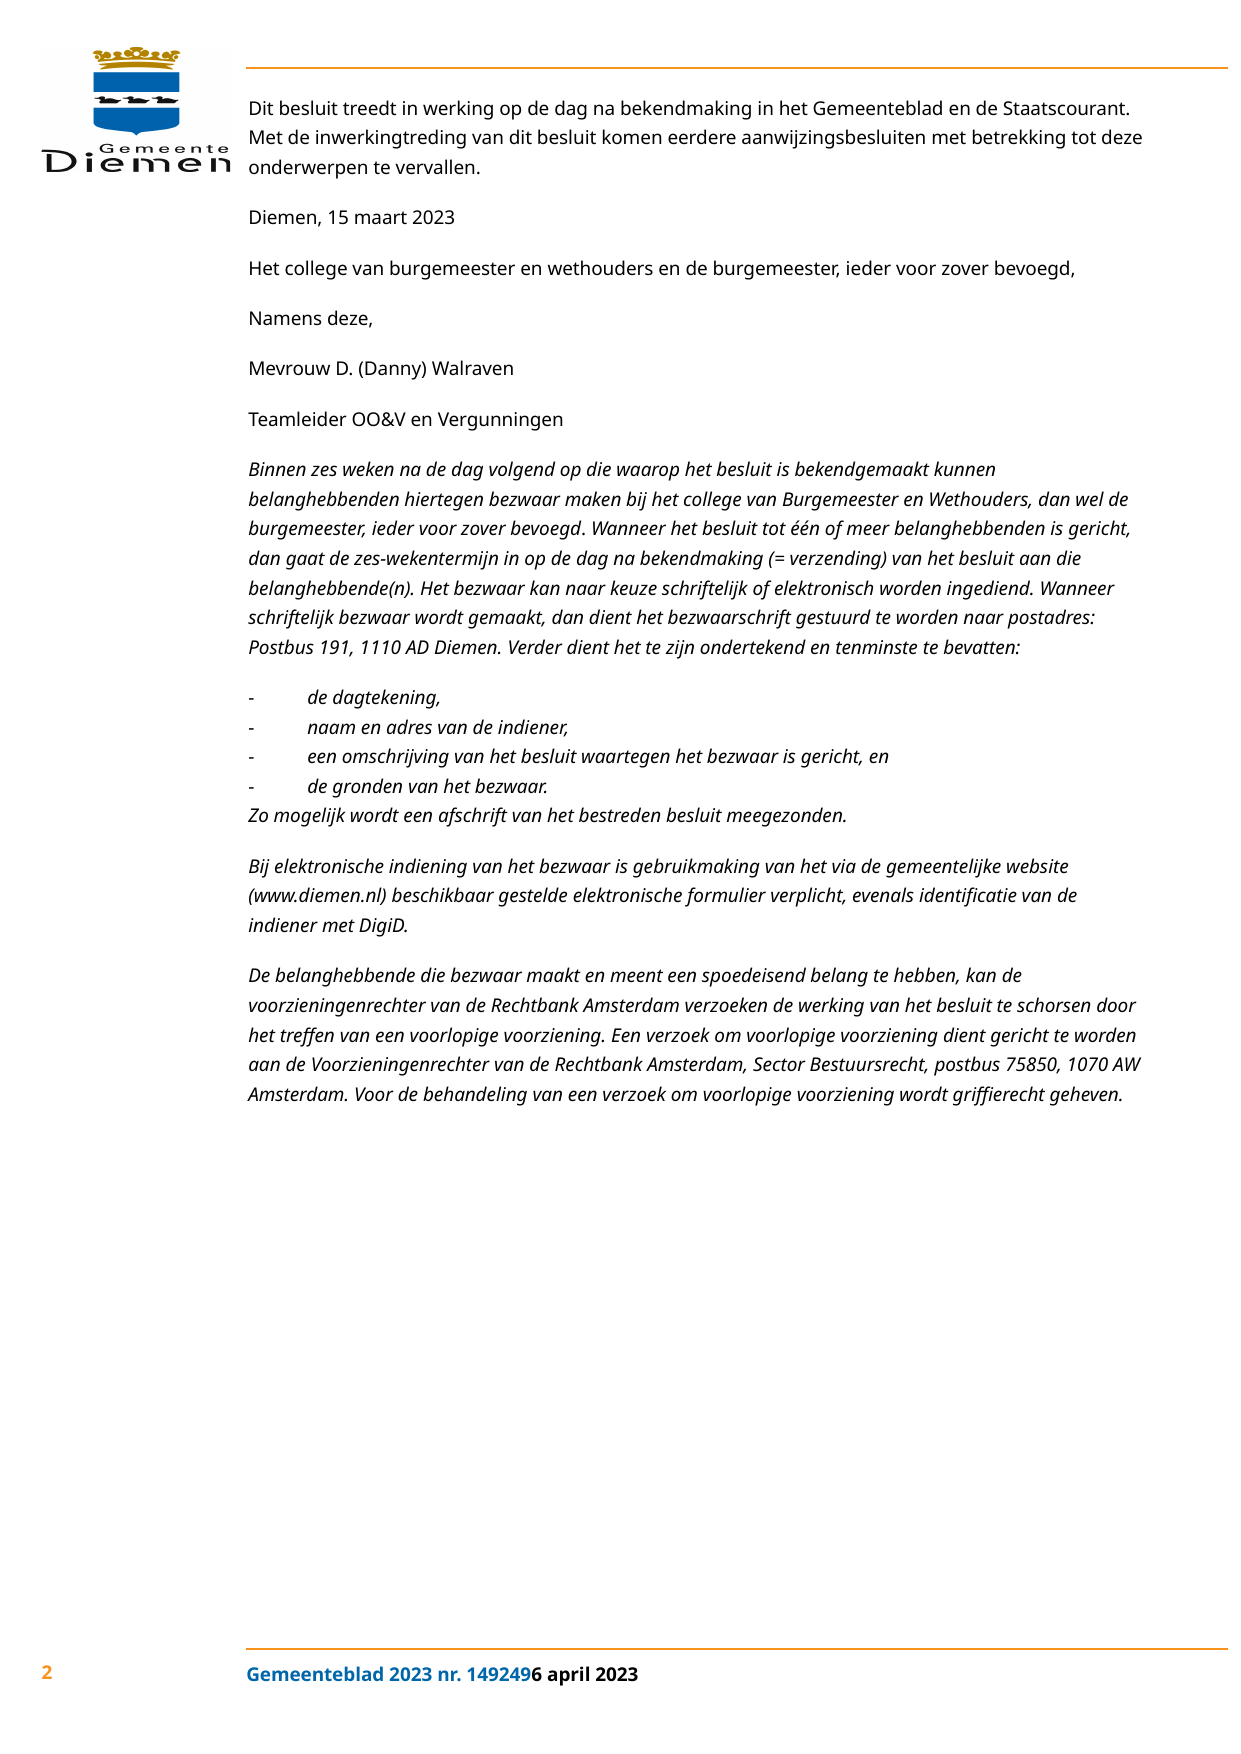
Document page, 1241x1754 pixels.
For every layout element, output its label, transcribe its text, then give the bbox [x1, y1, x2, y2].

text De belanghebbende die bezwaar maakt en meent een spoedeisend belang te hebben, kan de voorzieningenrechter van de Rechtbank Amsterdam verzoeken de werking van het besluit te schorsen door het treffen van een voorlopige voorziening. Een verzoek om voorlopige voorziening dient gericht te worden aan de Voorzieningenrechter van de Rechtbank Amsterdam, Sector Bestuursrecht, postbus 75850, 1070 AW Amsterdam. Voor de behandeling van een verzoek om voorlopige voorziening wordt griffierecht geheven. [248, 963, 1152, 1107]
text Bij elektronische indiening van het bezwaar is gebruikmaking van het via de gemeentelijke website (www.diemen.nl) beschikbaar gestelde elektronische formulier verplicht, evenals identificatie van de indiener met DigiD. [248, 853, 1152, 938]
text Het college van burgemeester en wethouders en de burgemeester, ieder voor zover bevoegd, [248, 255, 1152, 281]
text Binnen zes weken na de dag volgend op die waarop het besluit is bekendgemaakt kunnen belanghebbenden hiertegen bezwaar maken bij het college van Burgemeester en Wethouders, dan wel de burgemeester, ieder voor zover bevoegd. Wanneer het besluit tot één of meer belanghebbenden is gericht, dan gaat de zes-wekentermijn in op de dag na bekendmaking (= verzending) van het besluit aan die belanghebbende(n). Het bezwaar kan naar keuze schriftelijk of elektronisch worden ingediend. Wanneer schriftelijk bezwaar wordt gemaakt, dan dient het bezwaarschrift gestuurd te worden naar postadres: Postbus 191, 1110 AD Diemen. Verder dient het te zijn ondertekend en tenminste te bevatten: [248, 456, 1152, 660]
list een omschrijving van het besluit waartegen het bezwaar is gericht, en [248, 743, 1152, 769]
list de dagtekening, [248, 684, 1152, 710]
list naam en adres van de indiener, [248, 714, 1152, 740]
text Teamleider OO&V en Vergunningen [248, 406, 1152, 432]
list de gronden van het bezwaar. [248, 773, 1152, 799]
text Diemen, 15 maart 2023 [248, 204, 1152, 230]
picture [41, 47, 231, 172]
text Dit besluit treedt in werking op de dag na bekendmaking in het Gemeenteblad en de Staatscourant. Met de inwerkingtreding van dit besluit komen eerdere aanwijzingsbesluiten met betrekking tot deze onderwerpen te vervallen. [248, 95, 1152, 180]
text Mevrouw D. (Danny) Walraven [248, 356, 1152, 381]
text Namens deze, [248, 305, 1152, 331]
text Zo mogelijk wordt een afschrift van het bestreden besluit meegezonden. [248, 803, 1152, 828]
